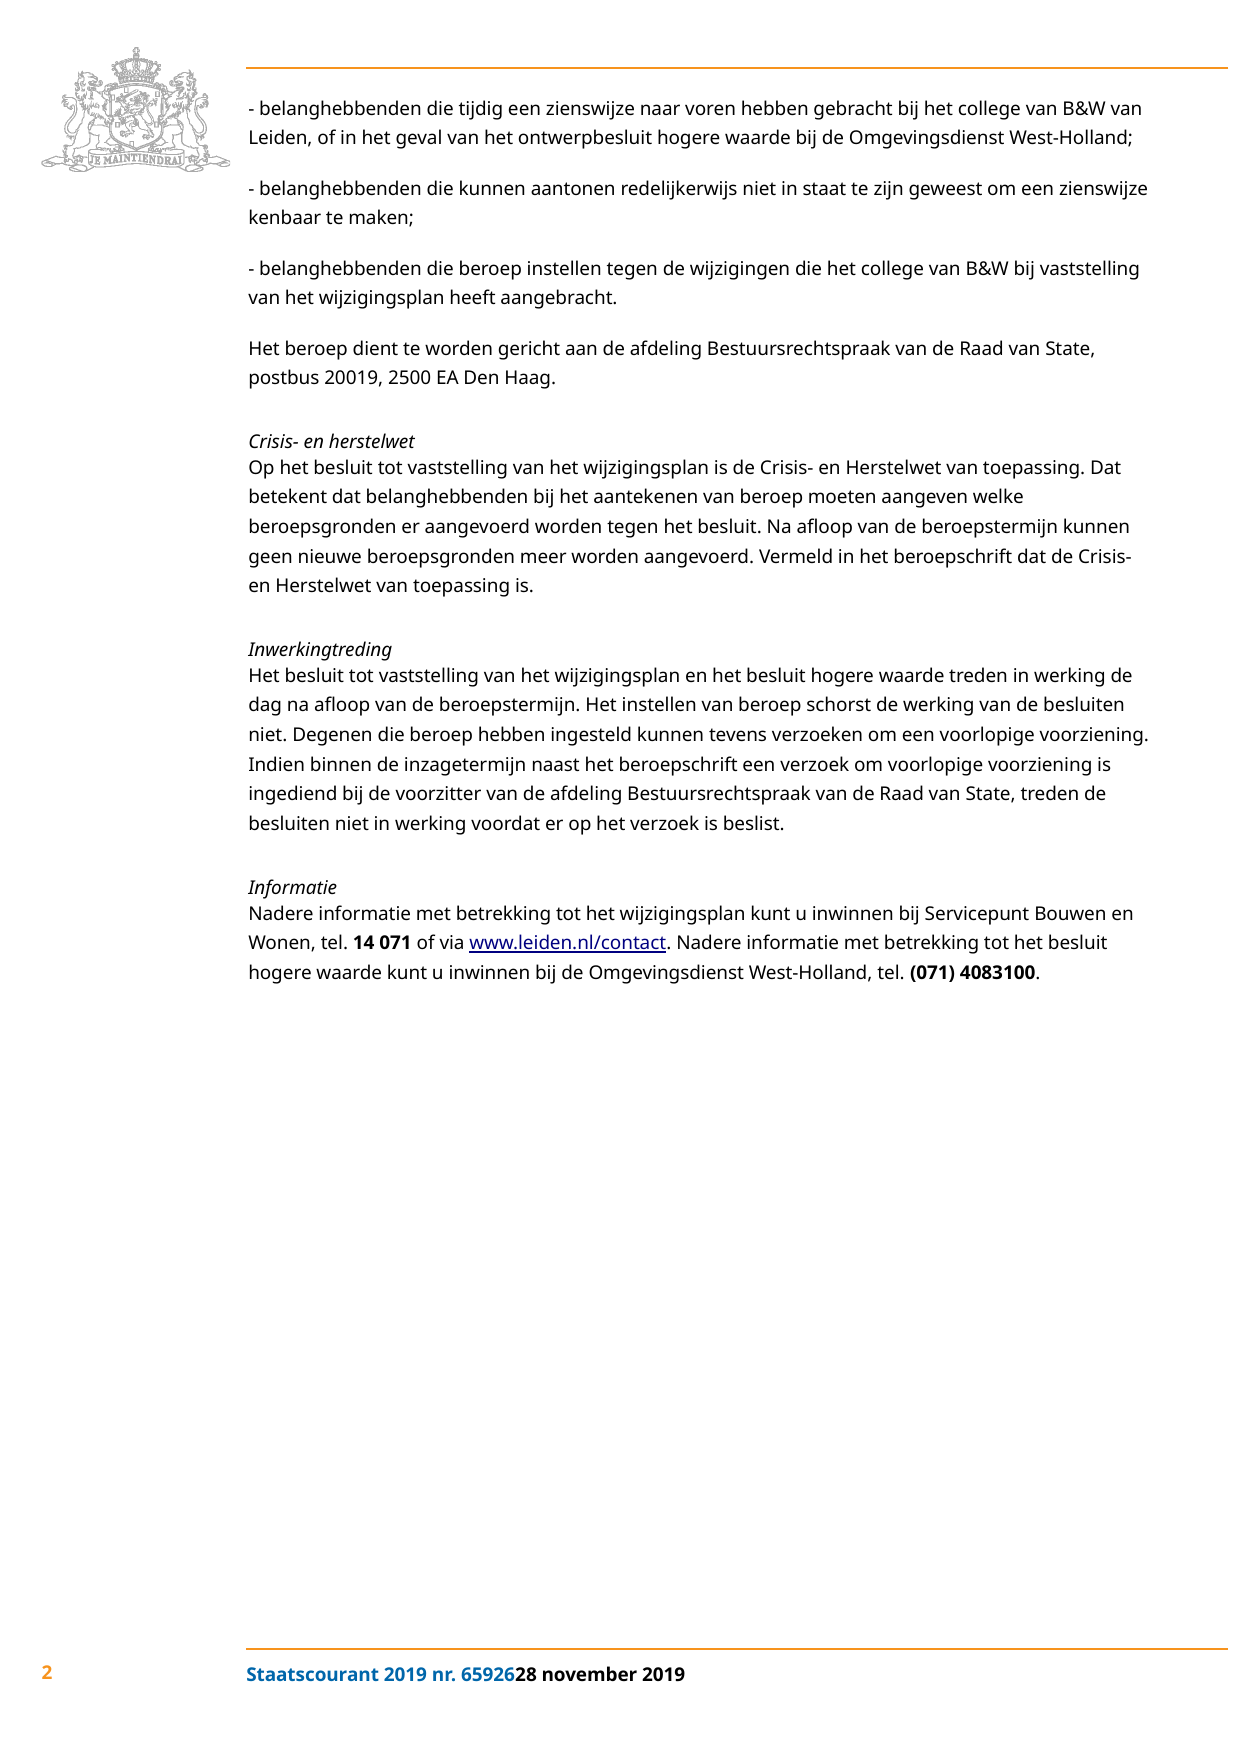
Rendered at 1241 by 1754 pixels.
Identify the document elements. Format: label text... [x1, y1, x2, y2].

text Nadere informatie met betrekking tot het wijzigingsplan kunt u inwinnen bij Servicepunt Bouwen en Wonen, tel. 14 071 of via www.leiden.nl/contact. Nadere informatie met betrekking tot het besluit hogere waarde kunt u inwinnen bij de Omgevingsdienst West-Holland, tel. (071) 4083100. [248, 900, 1152, 984]
text Informatie [248, 874, 1152, 900]
text Crisis- en herstelwet [248, 428, 1152, 454]
picture [41, 47, 231, 172]
text - belanghebbenden die kunnen aantonen redelijkerwijs niet in staat te zijn geweest om een zienswijze kenbaar te maken; [248, 175, 1152, 230]
text - belanghebbenden die beroep instellen tegen de wijzigingen die het college van B&W bij vaststelling van het wijzigingsplan heeft aangebracht. [248, 255, 1152, 310]
text Het beroep dient te worden gericht aan de afdeling Bestuursrechtspraak van de Raad van State, postbus 20019, 2500 EA Den Haag. [248, 335, 1152, 390]
text Inwerkingtreding [248, 636, 1152, 662]
text Op het besluit tot vaststelling van het wijzigingsplan is de Crisis- en Herstelwet van toepassing. Dat betekent dat belanghebbenden bij het aantekenen van beroep moeten aangeven welke beroepsgronden er aangevoerd worden tegen het besluit. Na afloop van de beroepstermijn kunnen geen nieuwe beroepsgronden meer worden aangevoerd. Vermeld in het beroepschrift dat de Crisis- en Herstelwet van toepassing is. [248, 454, 1152, 598]
text - belanghebbenden die tijdig een zienswijze naar voren hebben gebracht bij het college van B&W van Leiden, of in het geval van het ontwerpbesluit hogere waarde bij de Omgevingsdienst West-Holland; [248, 95, 1152, 150]
text Het besluit tot vaststelling van het wijzigingsplan en het besluit hogere waarde treden in werking de dag na afloop van de beroepstermijn. Het instellen van beroep schorst de werking van de besluiten niet. Degenen die beroep hebben ingesteld kunnen tevens verzoeken om een voorlopige voorziening. Indien binnen de inzagetermijn naast het beroepschrift een verzoek om voorlopige voorziening is ingediend bij de voorzitter van de afdeling Bestuursrechtspraak van de Raad van State, treden de besluiten niet in werking voordat er op het verzoek is beslist. [248, 662, 1152, 836]
